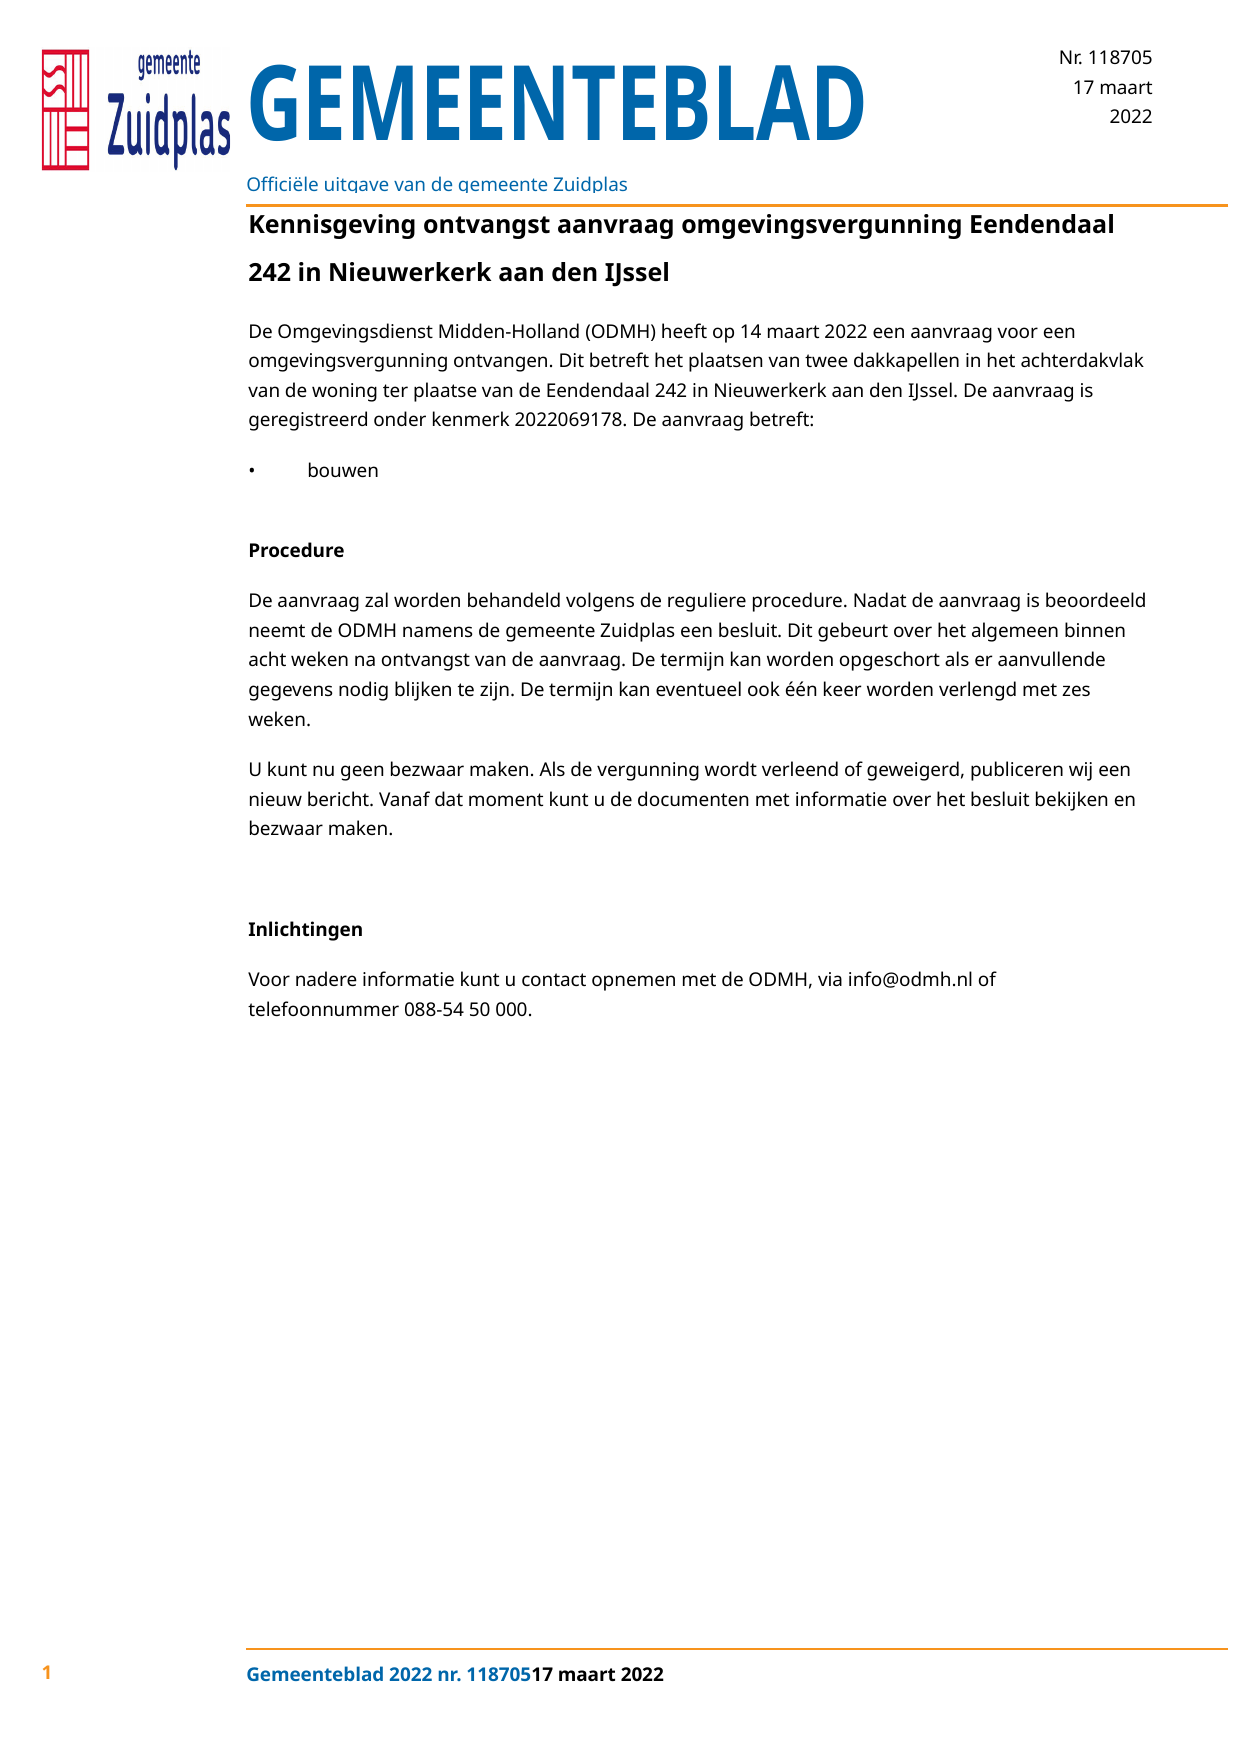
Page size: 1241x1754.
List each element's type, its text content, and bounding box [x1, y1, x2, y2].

text De Omgevingsdienst Midden-Holland (ODMH) heeft op 14 maart 2022 een aanvraag voor een omgevingsvergunning ontvangen. Dit betreft het plaatsen van twee dakkapellen in het achterdakvlak van de woning ter plaatse van de Eendendaal 242 in Nieuwerkerk aan den IJssel. De aanvraag is geregistreerd onder kenmerk 2022069178. De aanvraag betreft: [248, 318, 1152, 432]
text U kunt nu geen bezwaar maken. Als de vergunning wordt verleend of geweigerd, publiceren wij een nieuw bericht. Vanaf dat moment kunt u de documenten met informatie over het besluit bekijken en bezwaar maken. [248, 756, 1152, 841]
text Voor nadere informatie kunt u contact opnemen met de ODMH, via info@odmh.nl of telefoonnummer 088-54 50 000. [248, 967, 1152, 1022]
text De aanvraag zal worden behandeld volgens de reguliere procedure. Nadat de aanvraag is beoordeeld neemt de ODMH namens de gemeente Zuidplas een besluit. Dit gebeurt over het algemeen binnen acht weken na ontvangst van de aanvraag. De termijn kan worden opgeschort als er aanvullende gegevens nodig blijken te zijn. De termijn kan eventueel ook één keer worden verlengd met zes weken. [248, 587, 1152, 732]
picture [41, 47, 231, 172]
list bouwen [248, 457, 1152, 483]
text Kennisgeving ontvangst aanvraag omgevingsvergunning Eendendaal 242 in Nieuwerkerk aan den IJssel [248, 207, 1152, 288]
text Procedure [248, 537, 1152, 563]
text Inlichtingen [248, 916, 1152, 942]
